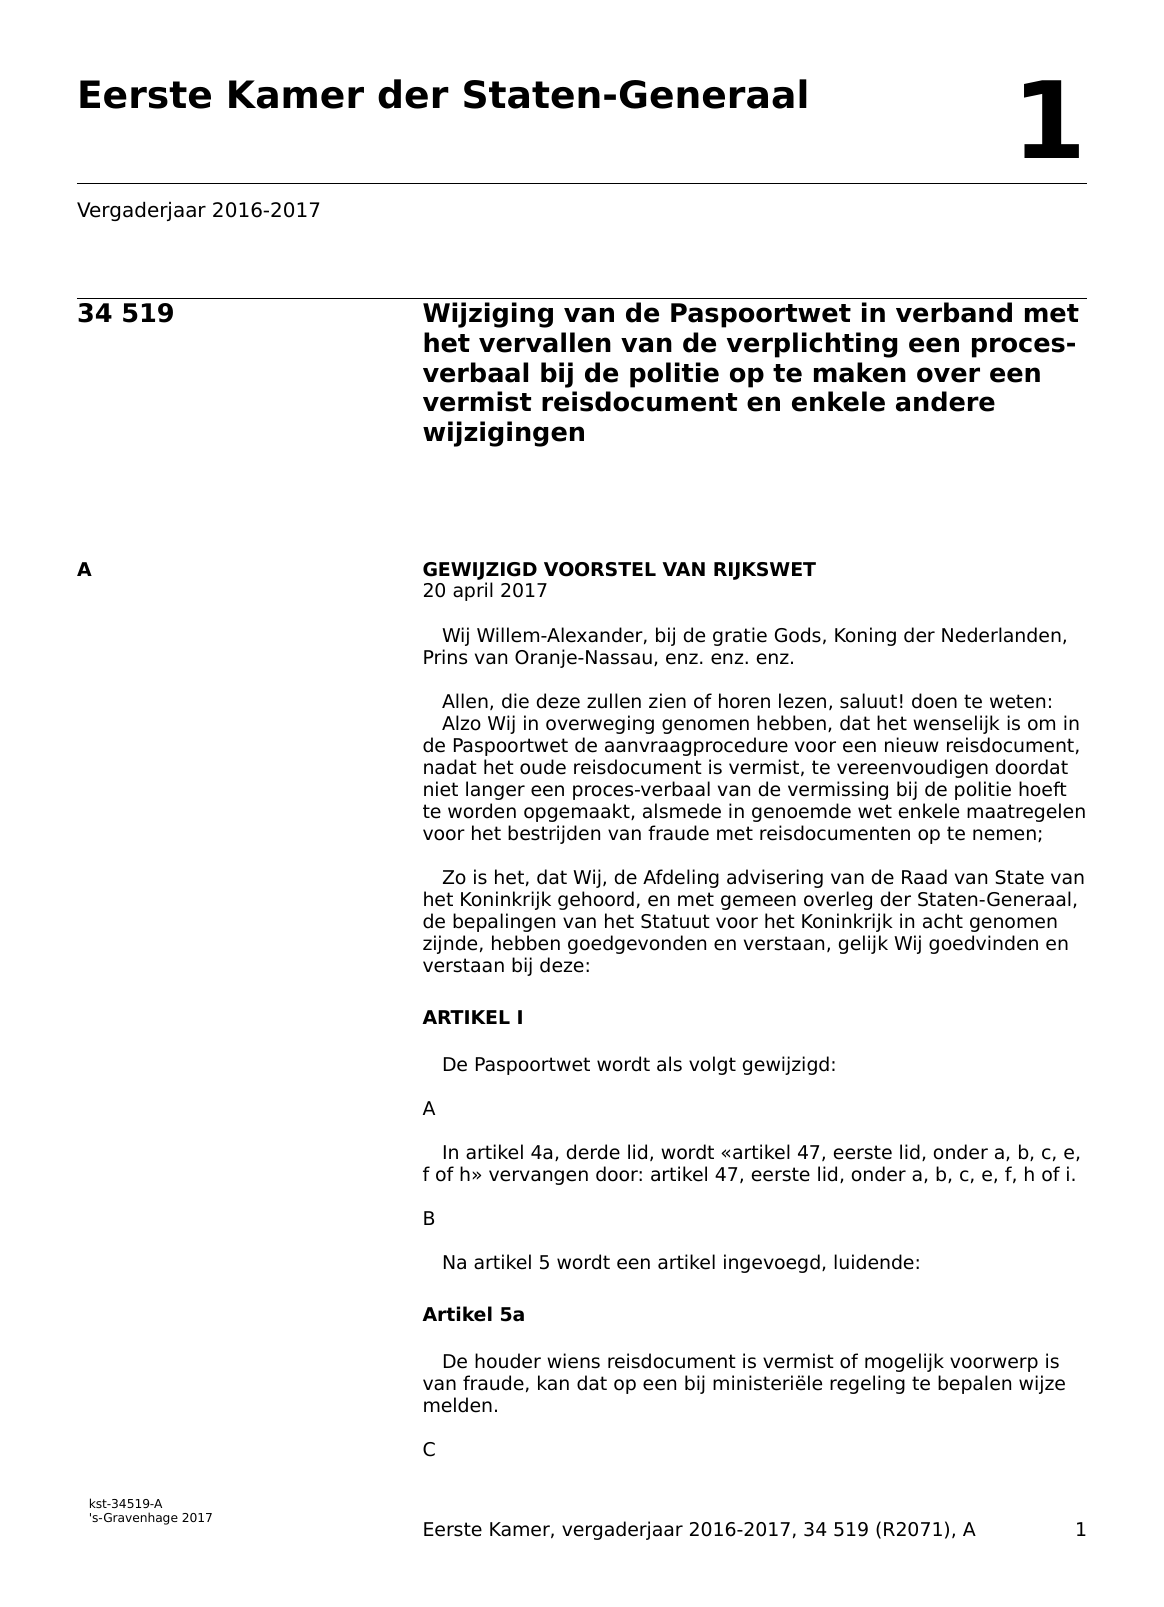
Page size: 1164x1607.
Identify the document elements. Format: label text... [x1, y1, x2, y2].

text B [422, 1208, 1087, 1230]
subtitle 34 519 Wijziging van de Paspoortwet in verband met het vervallen van de verplichting een proces-verbaal bij de politie op te maken over een vermist reisdocument en enkele andere wijzigingen [77, 299, 1087, 447]
text A [422, 1098, 1087, 1120]
table_header Eerste Kamer der Staten-Generaal [77, 59, 886, 183]
table_cell Vergaderjaar 2016-2017 [77, 184, 1087, 298]
text Wij Willem-Alexander, bij de gratie Gods, Koning der Nederlanden, Prins van Oranje-Nassau, enz. enz. enz. [422, 624, 1087, 668]
subtitle Artikel 5a [422, 1304, 1087, 1326]
text De houder wiens reisdocument is vermist of mogelijk voorwerp is van fraude, kan dat op een bij ministeriële regeling te bepalen wijze melden. [422, 1351, 1087, 1417]
text Allen, die deze zullen zien of horen lezen, saluut! doen te weten: [422, 691, 1087, 713]
text Na artikel 5 wordt een artikel ingevoegd, luidende: [422, 1252, 1087, 1274]
text Zo is het, dat Wij, de Afdeling advisering van de Raad van State van het Koninkrijk gehoord, en met gemeen overleg der Staten-Generaal, de bepalingen van het Statuut voor het Koninkrijk in acht genomen zijnde, hebben goedgevonden en verstaan, gelijk Wij goedvinden en verstaan bij deze: [422, 867, 1087, 977]
text In artikel 4a, derde lid, wordt «artikel 47, eerste lid, onder a, b, c, e, f of h» vervangen door: artikel 47, eerste lid, onder a, b, c, e, f, h of i. [422, 1142, 1087, 1186]
text 's-Gravenhage 2017 [88, 1511, 323, 1525]
text Alzo Wij in overweging genomen hebben, dat het wenselijk is om in de Paspoortwet de aanvraagprocedure voor een nieuw reisdocument, nadat het oude reisdocument is vermist, te vereenvoudigen doordat niet langer een proces-verbaal van de vermissing bij de politie hoeft te worden opgemaakt, alsmede in genoemde wet enkele maatregelen voor het bestrijden van fraude met reisdocumenten op te nemen; [422, 713, 1087, 844]
text kst-34519-A [88, 1497, 323, 1511]
subtitle A GEWIJZIGD VOORSTEL VAN RIJKSWET [77, 558, 1087, 580]
text De Paspoortwet wordt als volgt gewijzigd: [422, 1054, 1087, 1076]
text 20 april 2017 [422, 580, 1087, 602]
table_header 1 [886, 59, 1087, 183]
text C [422, 1439, 1087, 1461]
subtitle ARTIKEL I [422, 1007, 1087, 1029]
